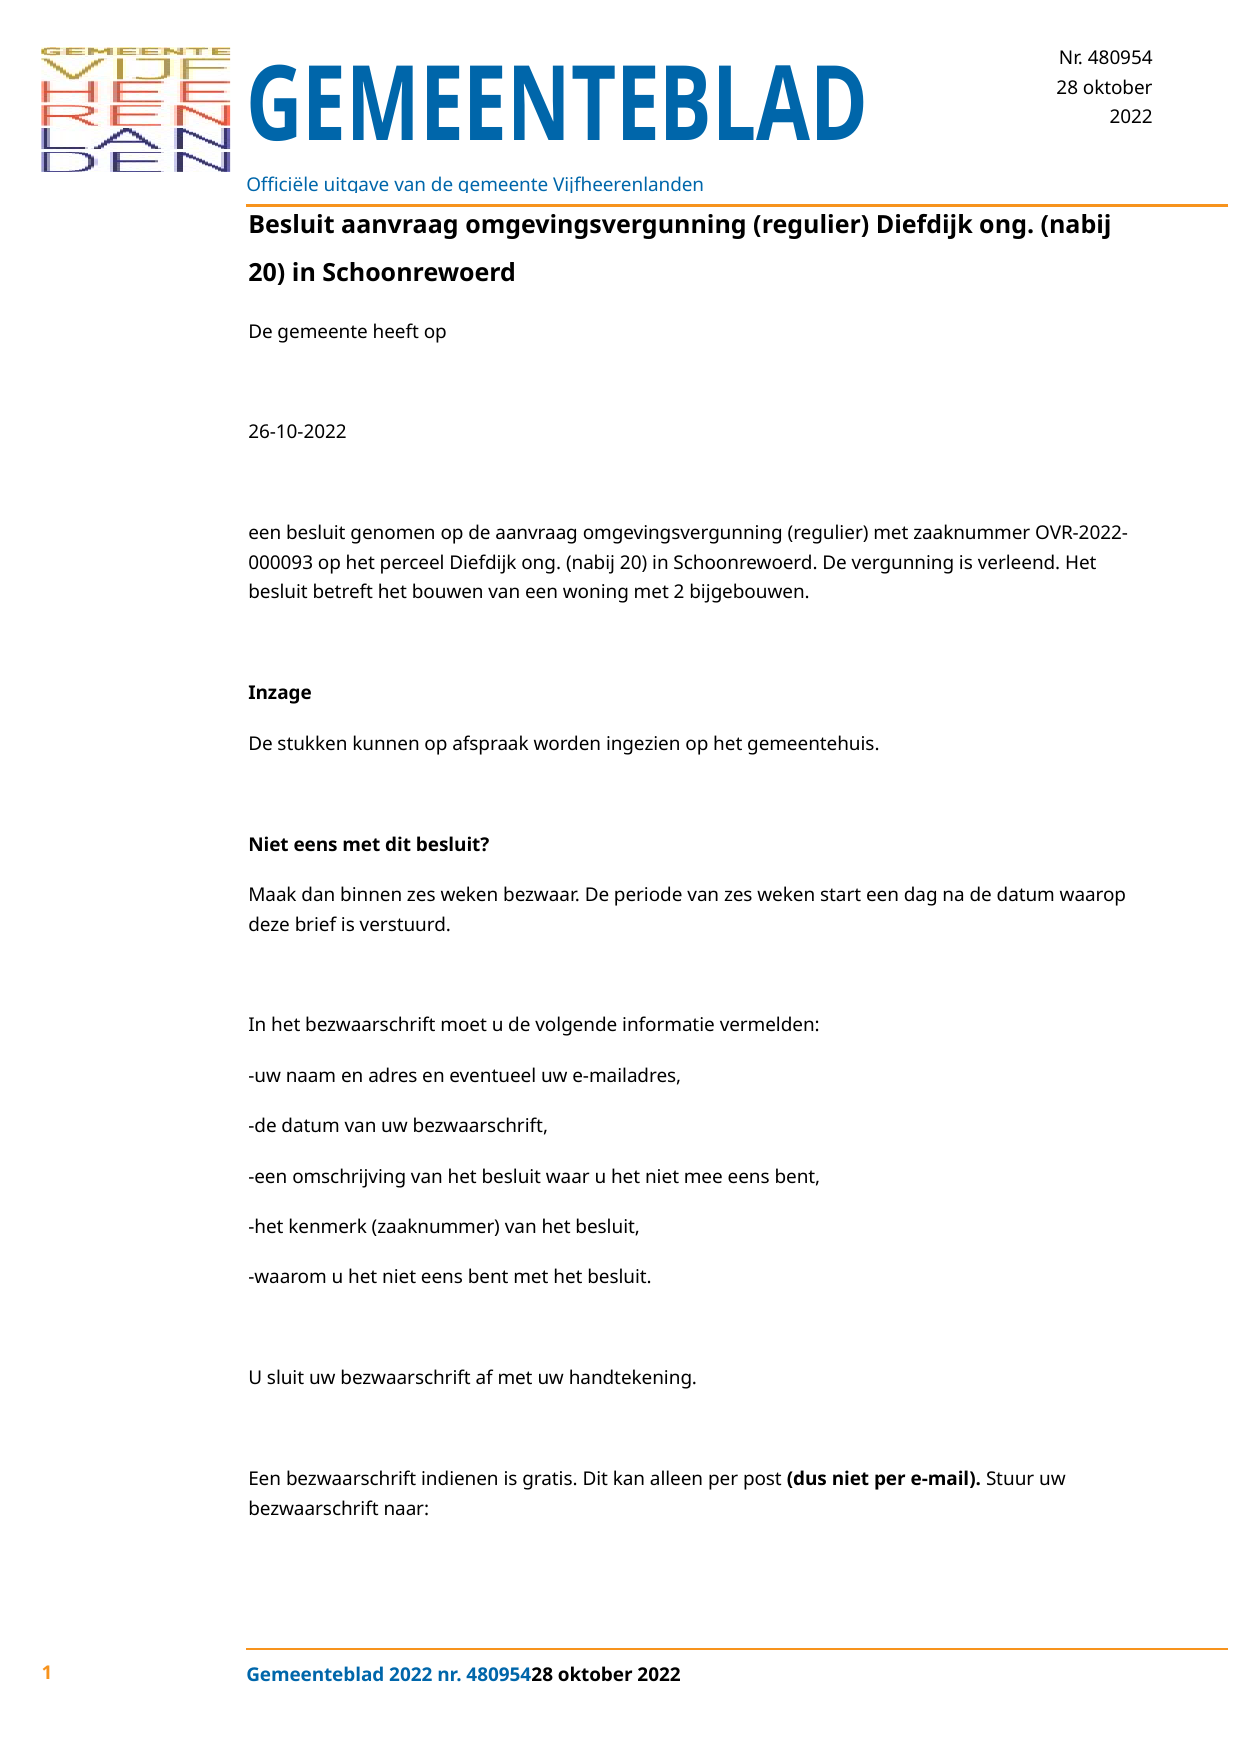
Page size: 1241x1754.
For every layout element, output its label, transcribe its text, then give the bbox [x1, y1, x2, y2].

text -waarom u het niet eens bent met het besluit. [248, 1264, 1152, 1289]
text 26-10-2022 [248, 419, 1152, 444]
text een besluit genomen op de aanvraag omgevingsvergunning (regulier) met zaaknummer OVR-2022-000093 op het perceel Diefdijk ong. (nabij 20) in Schoonrewoerd. De vergunning is verleend. Het besluit betreft het bouwen van een woning met 2 bijgebouwen. [248, 519, 1152, 604]
text -het kenmerk (zaaknummer) van het besluit, [248, 1213, 1152, 1239]
text Maak dan binnen zes weken bezwaar. De periode van zes weken start een dag na de datum waarop deze brief is verstuurd. [248, 881, 1152, 937]
text Besluit aanvraag omgevingsvergunning (regulier) Diefdijk ong. (nabij 20) in Schoonrewoerd [248, 207, 1152, 288]
text Inzage [248, 679, 1152, 705]
text U sluit uw bezwaarschrift af met uw handtekening. [248, 1364, 1152, 1390]
text -een omschrijving van het besluit waar u het niet mee eens bent, [248, 1163, 1152, 1189]
text In het bezwaarschrift moet u de volgende informatie vermelden: [248, 1012, 1152, 1037]
text -de datum van uw bezwaarschrift, [248, 1112, 1152, 1138]
picture [41, 47, 231, 172]
text De stukken kunnen op afspraak worden ingezien op het gemeentehuis. [248, 730, 1152, 756]
text -uw naam en adres en eventueel uw e-mailadres, [248, 1062, 1152, 1088]
text Een bezwaarschrift indienen is gratis. Dit kan alleen per post (dus niet per e-mail). Stuur uw bezwaarschrift naar: [248, 1465, 1152, 1521]
text De gemeente heeft op [248, 318, 1152, 344]
text Niet eens met dit besluit? [248, 831, 1152, 857]
